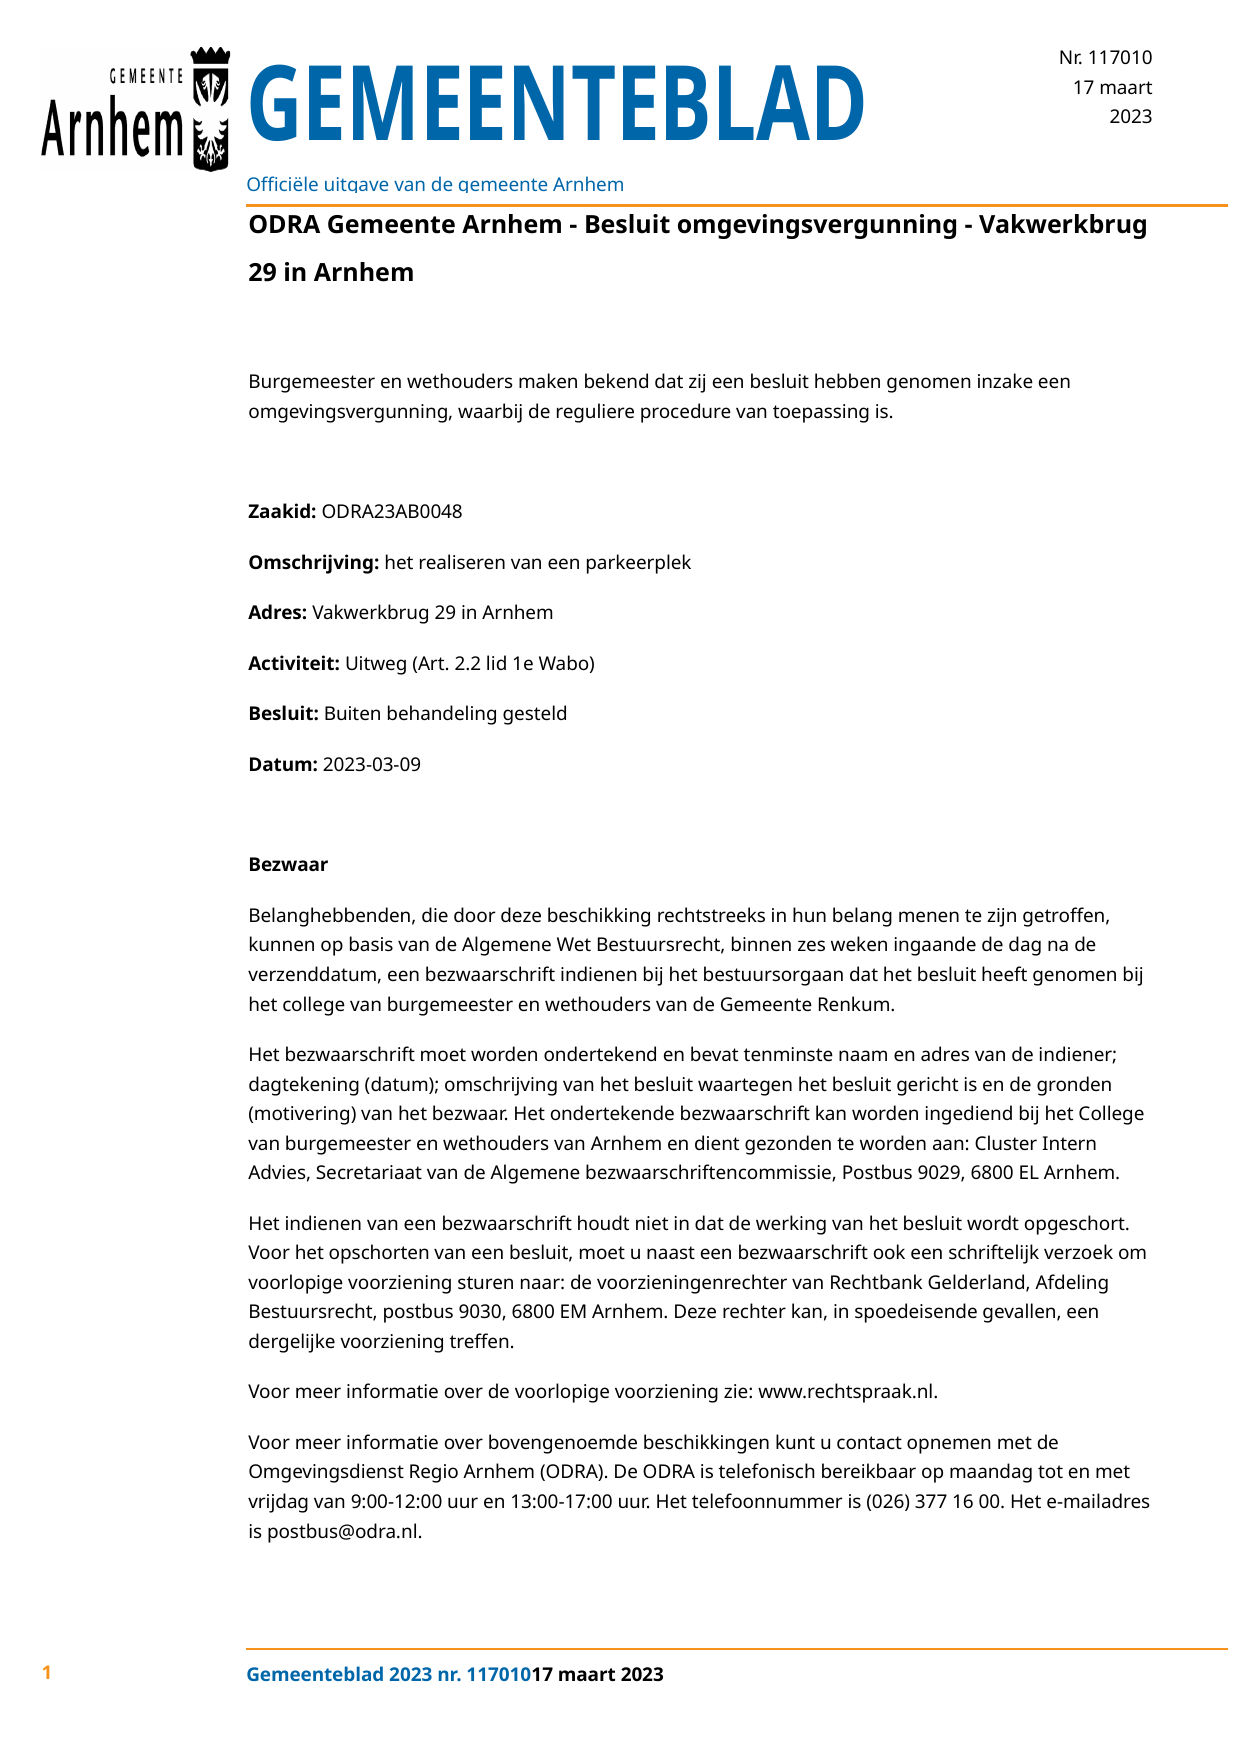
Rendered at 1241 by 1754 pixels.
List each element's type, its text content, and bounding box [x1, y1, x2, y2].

text Voor meer informatie over bovengenoemde beschikkingen kunt u contact opnemen met de Omgevingsdienst Regio Arnhem (ODRA). De ODRA is telefonisch bereikbaar op maandag tot en met vrijdag van 9:00-12:00 uur en 13:00-17:00 uur. Het telefoonnummer is (026) 377 16 00. Het e-mailadres is postbus@odra.nl. [248, 1429, 1152, 1544]
text Adres: Vakwerkbrug 29 in Arnhem [248, 599, 1152, 625]
text Belanghebbenden, die door deze beschikking rechtstreeks in hun belang menen te zijn getroffen, kunnen op basis van de Algemene Wet Bestuursrecht, binnen zes weken ingaande de dag na de verzenddatum, een bezwaarschrift indienen bij het bestuursorgaan dat het besluit heeft genomen bij het college van burgemeester en wethouders van de Gemeente Renkum. [248, 902, 1152, 1017]
text Zaakid: ODRA23AB0048 [248, 499, 1152, 524]
text Omschrijving: het realiseren van een parkeerplek [248, 549, 1152, 575]
text Datum: 2023-03-09 [248, 751, 1152, 777]
text Burgemeester en wethouders maken bekend dat zij een besluit hebben genomen inzake een omgevingsvergunning, waarbij de reguliere procedure van toepassing is. [248, 368, 1152, 424]
text Voor meer informatie over de voorlopige voorziening zie: www.rechtspraak.nl. [248, 1379, 1152, 1404]
text Het indienen van een bezwaarschrift houdt niet in dat de werking van het besluit wordt opgeschort. Voor het opschorten van een besluit, moet u naast een bezwaarschrift ook een schriftelijk verzoek om voorlopige voorziening sturen naar: de voorzieningenrechter van Rechtbank Gelderland, Afdeling Bestuursrecht, postbus 9030, 6800 EM Arnhem. Deze rechter kan, in spoedeisende gevallen, een dergelijke voorziening treffen. [248, 1210, 1152, 1354]
text Activiteit: Uitweg (Art. 2.2 lid 1e Wabo) [248, 650, 1152, 676]
picture [41, 47, 231, 172]
text Het bezwaarschrift moet worden ondertekend en bevat tenminste naam en adres van de indiener; dagtekening (datum); omschrijving van het besluit waartegen het besluit gericht is en de gronden (motivering) van het bezwaar. Het ondertekende bezwaarschrift kan worden ingediend bij het College van burgemeester en wethouders van Arnhem en dient gezonden te worden aan: Cluster Intern Advies, Secretariaat van de Algemene bezwaarschriftencommissie, Postbus 9029, 6800 EL Arnhem. [248, 1041, 1152, 1185]
text Bezwaar [248, 852, 1152, 877]
text ODRA Gemeente Arnhem - Besluit omgevingsvergunning - Vakwerkbrug 29 in Arnhem [248, 207, 1152, 288]
text Besluit: Buiten behandeling gesteld [248, 700, 1152, 726]
